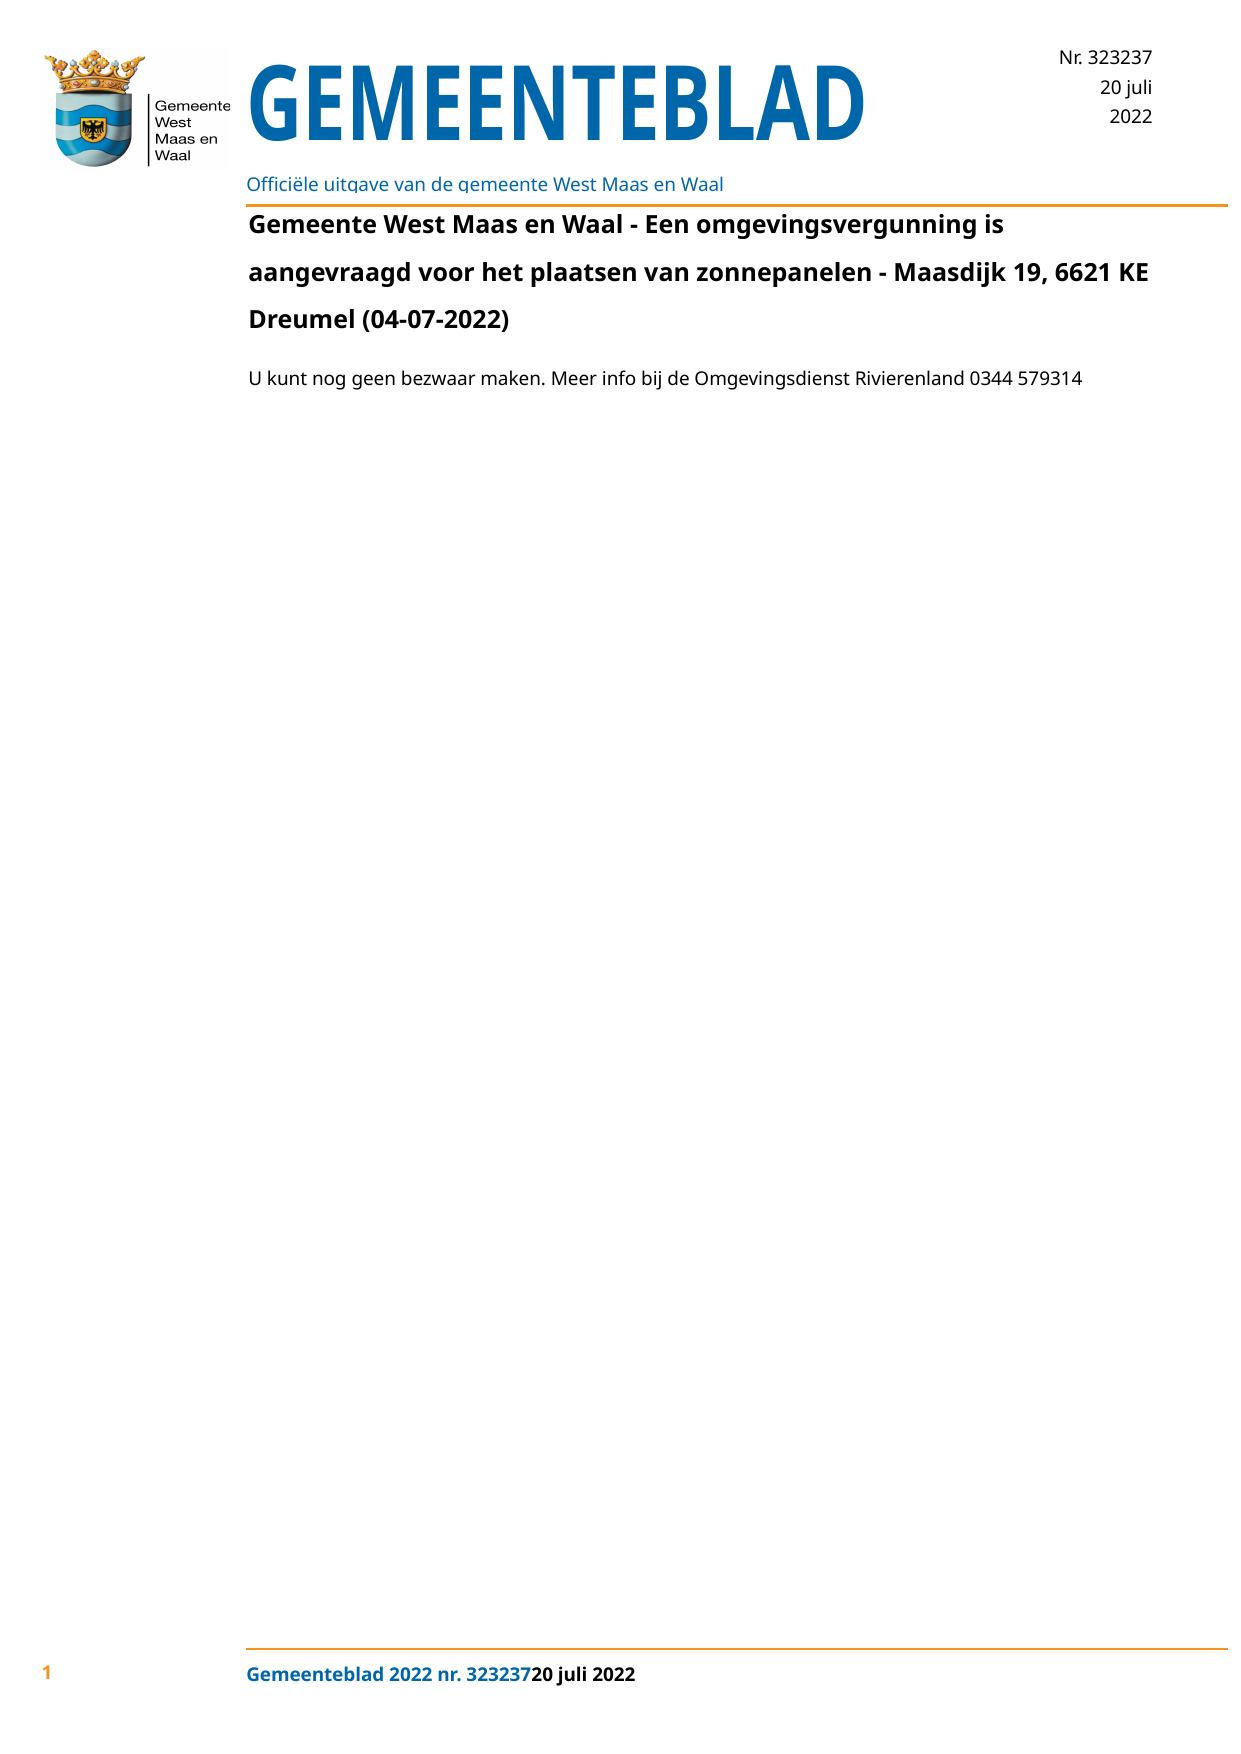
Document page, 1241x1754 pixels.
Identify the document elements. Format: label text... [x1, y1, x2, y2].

picture [41, 47, 231, 172]
text Gemeente West Maas en Waal - Een omgevingsvergunning is aangevraagd voor het plaatsen van zonnepanelen - Maasdijk 19, 6621 KE Dreumel (04-07-2022) [248, 207, 1152, 336]
text U kunt nog geen bezwaar maken. Meer info bij de Omgevingsdienst Rivierenland 0344 579314 [248, 366, 1152, 391]
